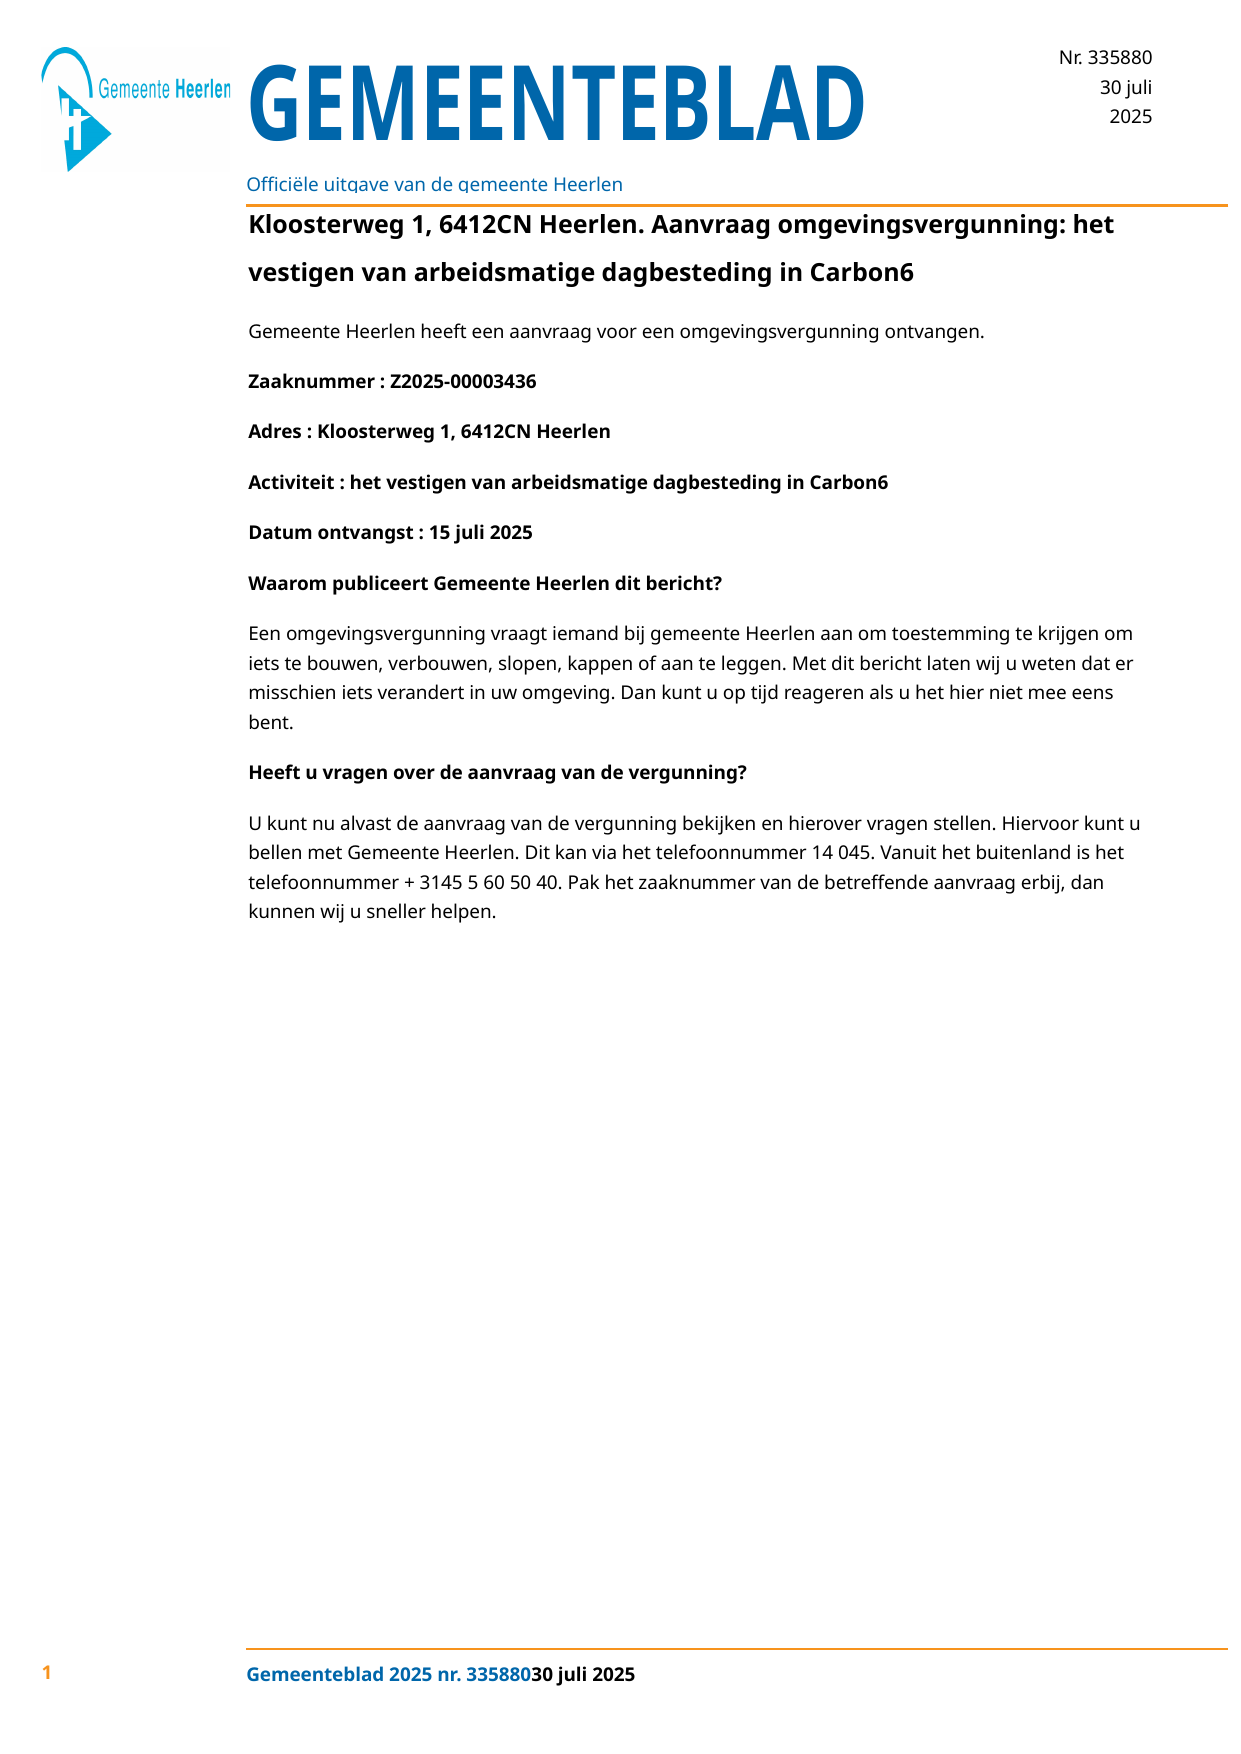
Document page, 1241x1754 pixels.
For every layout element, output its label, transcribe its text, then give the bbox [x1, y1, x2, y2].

text Heeft u vragen over de aanvraag van de vergunning? [248, 759, 1152, 785]
text U kunt nu alvast de aanvraag van de vergunning bekijken en hierover vragen stellen. Hiervoor kunt u bellen met Gemeente Heerlen. Dit kan via het telefoonnummer 14 045. Vanuit het buitenland is het telefoonnummer + 3145 5 60 50 40. Pak het zaaknummer van de betreffende aanvraag erbij, dan kunnen wij u sneller helpen. [248, 810, 1152, 924]
picture [41, 47, 59, 70]
text Adres : Kloosterweg 1, 6412CN Heerlen [248, 419, 1152, 444]
text Een omgevingsvergunning vraagt iemand bij gemeente Heerlen aan om toestemming te krijgen om iets te bouwen, verbouwen, slopen, kappen of aan te leggen. Met dit bericht laten wij u weten dat er misschien iets verandert in uw omgeving. Dan kunt u op tijd reageren als u het hier niet mee eens bent. [248, 620, 1152, 735]
text Gemeente Heerlen heeft een aanvraag voor een omgevingsvergunning ontvangen. [248, 318, 1152, 344]
picture [41, 47, 231, 172]
text Zaaknummer : Z2025-00003436 [248, 368, 1152, 394]
text Activiteit : het vestigen van arbeidsmatige dagbesteding in Carbon6 [248, 469, 1152, 495]
text Kloosterweg 1, 6412CN Heerlen. Aanvraag omgevingsvergunning: het vestigen van arbeidsmatige dagbesteding in Carbon6 [248, 207, 1152, 288]
text Waarom publiceert Gemeente Heerlen dit bericht? [248, 570, 1152, 596]
text Datum ontvangst : 15 juli 2025 [248, 519, 1152, 545]
